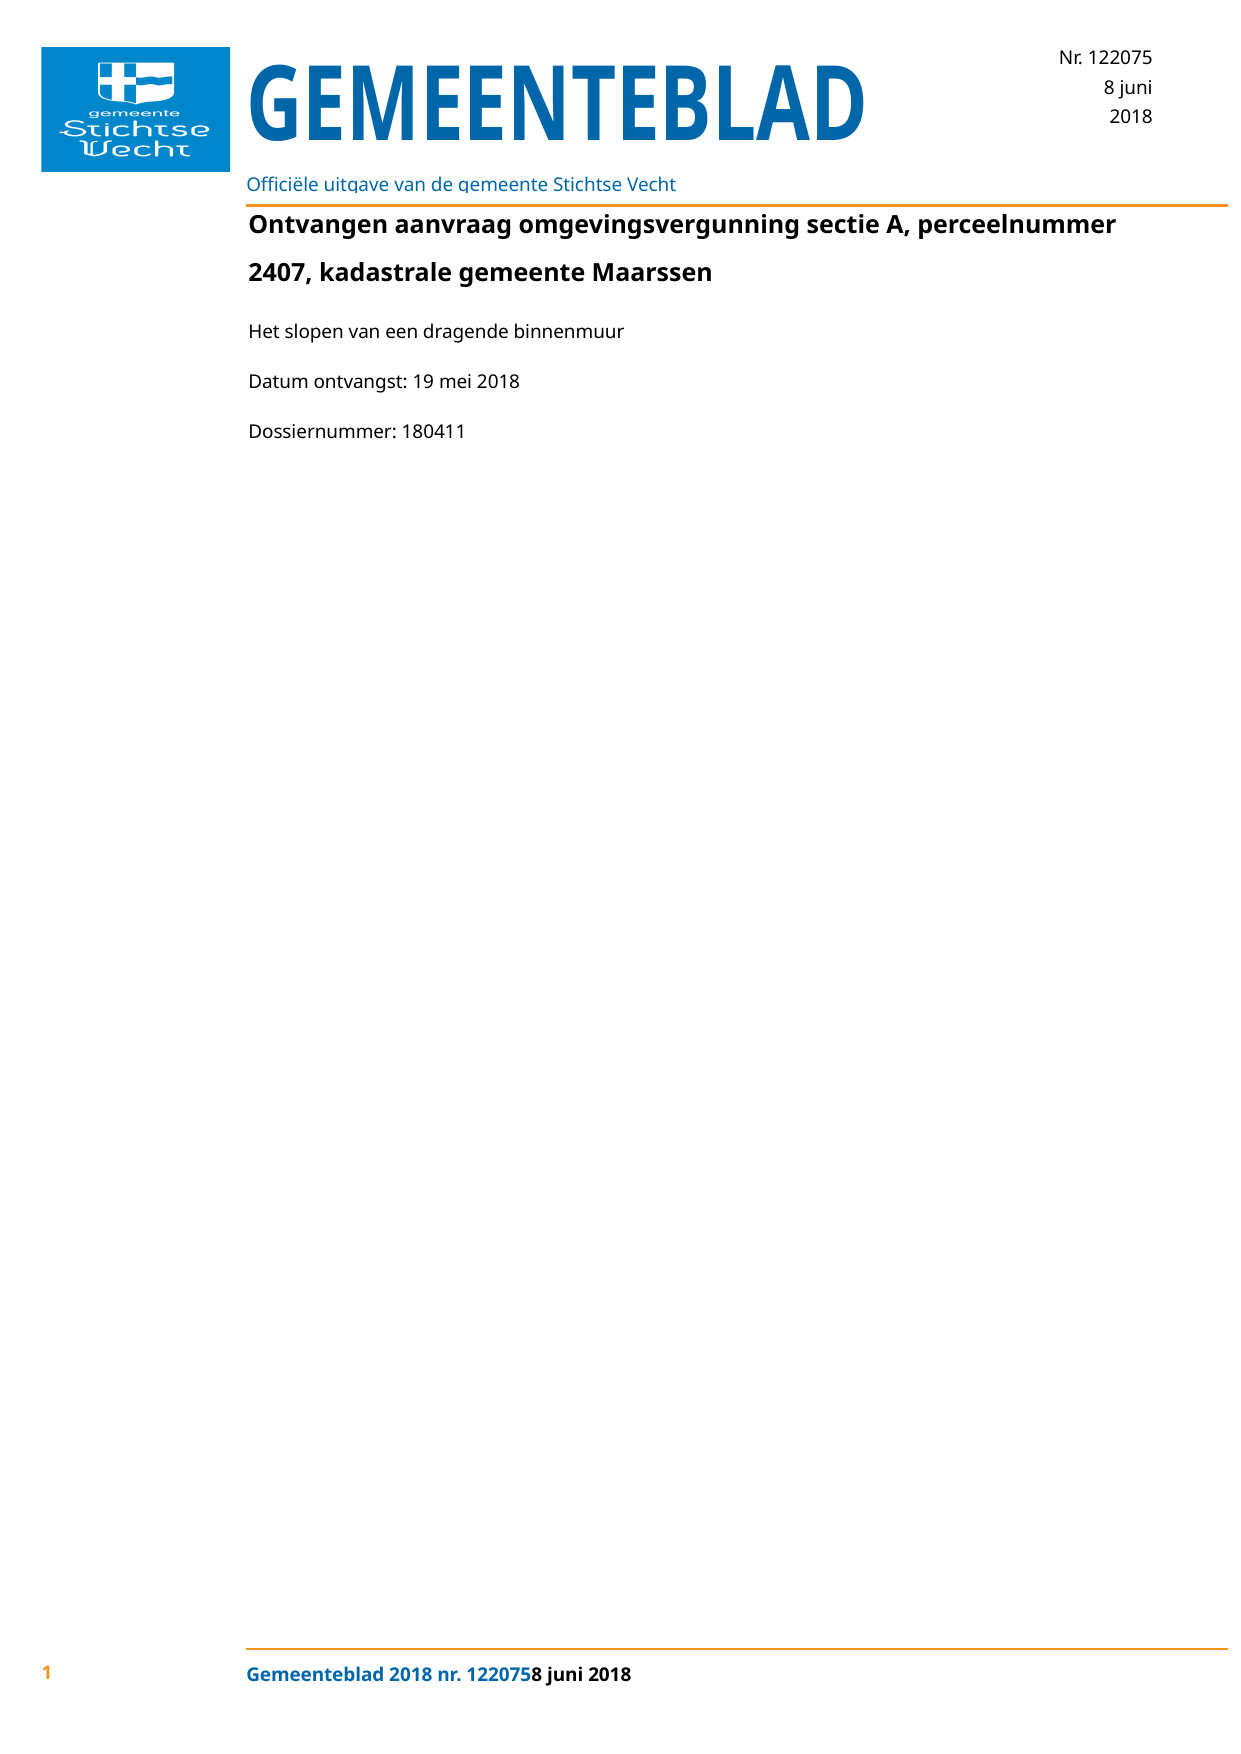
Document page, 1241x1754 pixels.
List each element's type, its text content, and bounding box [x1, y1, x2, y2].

text Het slopen van een dragende binnenmuur [248, 318, 1152, 344]
text Datum ontvangst: 19 mei 2018 [248, 368, 1152, 394]
picture [99, 63, 135, 101]
text Ontvangen aanvraag omgevingsvergunning sectie A, perceelnummer 2407, kadastrale gemeente Maarssen [248, 207, 1152, 288]
text Dossiernummer: 180411 [248, 419, 1152, 444]
picture [137, 63, 174, 103]
